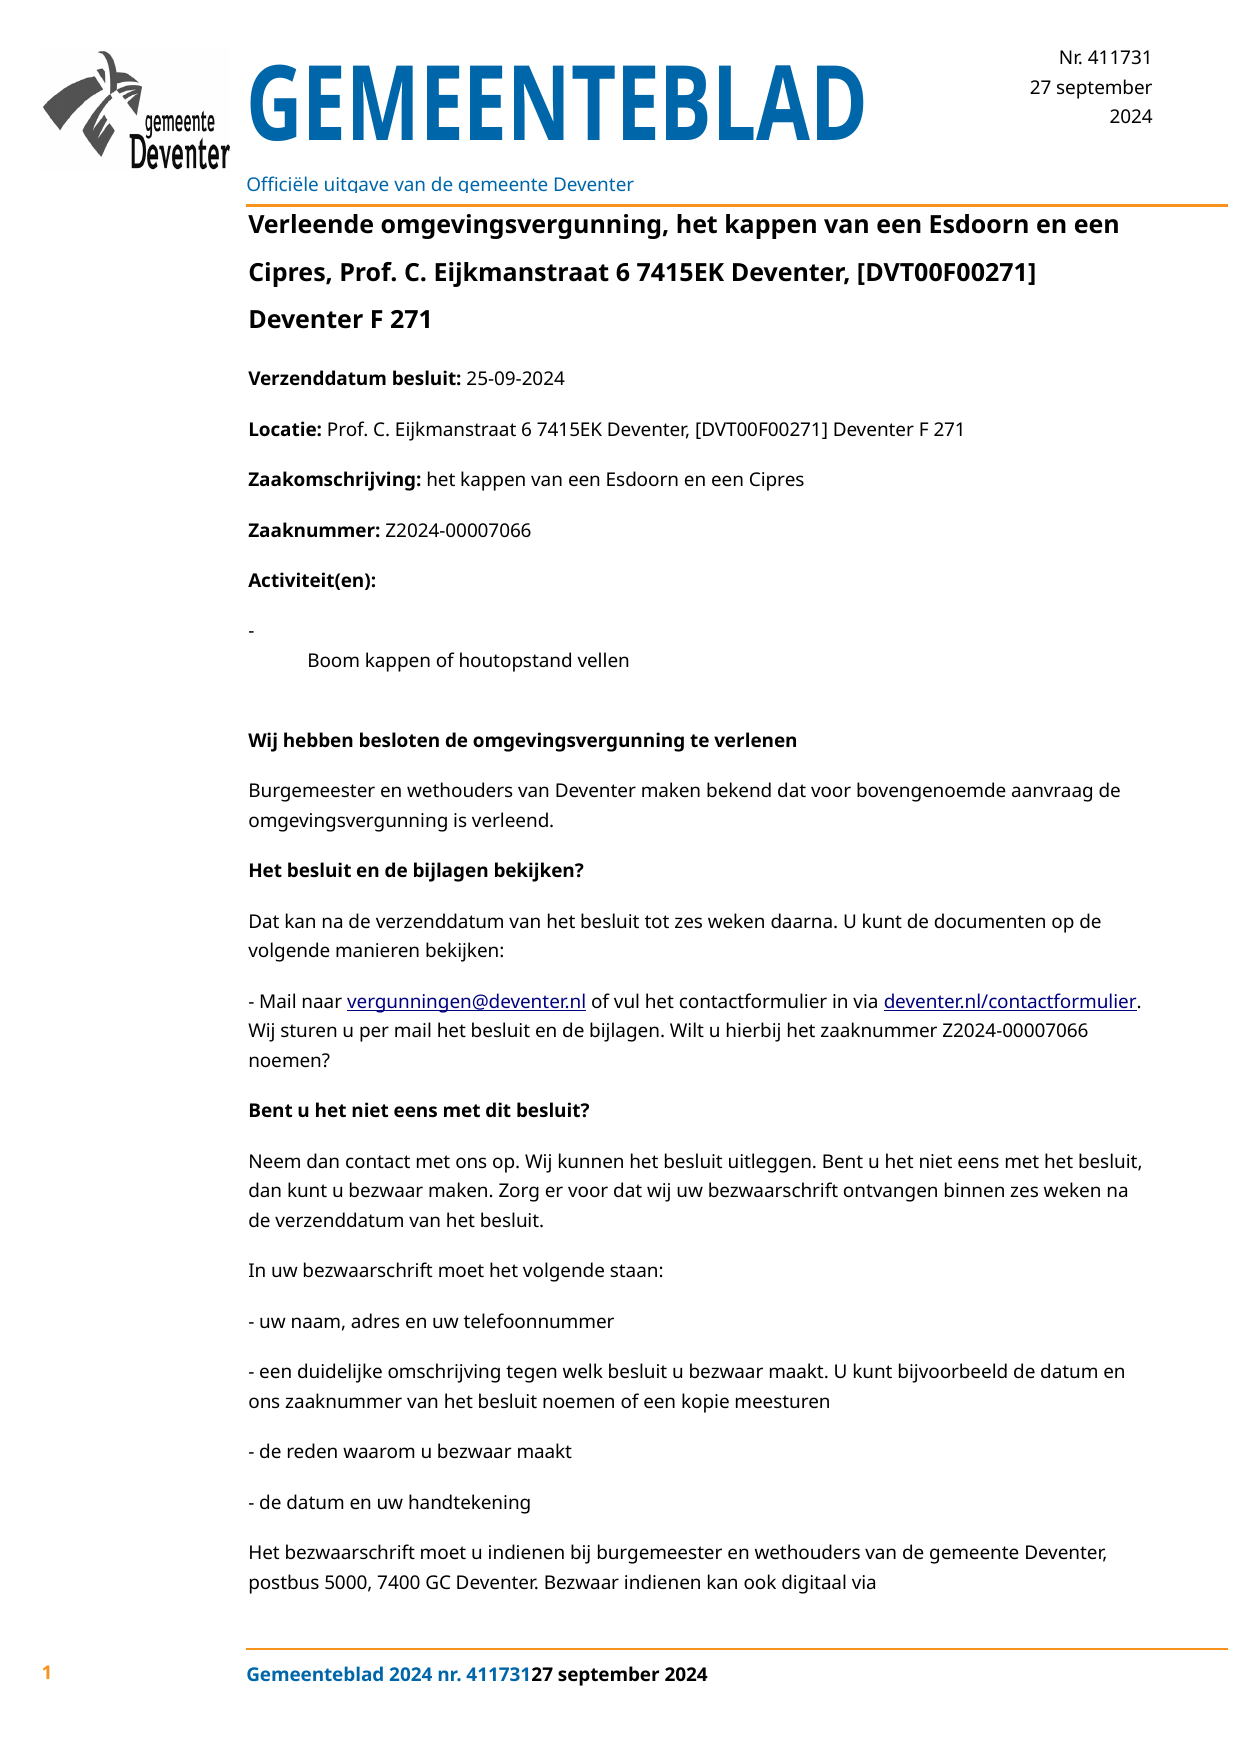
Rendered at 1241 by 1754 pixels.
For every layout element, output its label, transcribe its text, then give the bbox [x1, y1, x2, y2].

text - uw naam, adres en uw telefoonnummer [248, 1308, 1152, 1334]
text Neem dan contact met ons op. Wij kunnen het besluit uitleggen. Bent u het niet eens met het besluit, dan kunt u bezwaar maken. Zorg er voor dat wij uw bezwaarschrift ontvangen binnen zes weken na de verzenddatum van het besluit. [248, 1148, 1152, 1233]
text - Mail naar vergunningen@deventer.nl of vul het contactformulier in via deventer.nl/contactformulier. Wij sturen u per mail het besluit en de bijlagen. Wilt u hierbij het zaaknummer Z2024-00007066 noemen? [248, 988, 1152, 1073]
text Verleende omgevingsvergunning, het kappen van een Esdoorn en een Cipres, Prof. C. Eijkmanstraat 6 7415EK Deventer, [DVT00F00271] Deventer F 271 [248, 207, 1152, 336]
text - een duidelijke omschrijving tegen welk besluit u bezwaar maakt. U kunt bijvoorbeeld de datum en ons zaaknummer van het besluit noemen of een kopie meesturen [248, 1358, 1152, 1414]
text Zaaknummer: Z2024-00007066 [248, 517, 1152, 542]
text - de reden waarom u bezwaar maakt [248, 1438, 1152, 1464]
text Bent u het niet eens met dit besluit? [248, 1098, 1152, 1123]
text Het besluit en de bijlagen bekijken? [248, 858, 1152, 883]
text Wij hebben besloten de omgevingsvergunning te verlenen [248, 727, 1152, 753]
text Locatie: Prof. C. Eijkmanstraat 6 7415EK Deventer, [DVT00F00271] Deventer F 271 [248, 416, 1152, 442]
list Boom kappen of houtopstand vellen [248, 647, 1152, 673]
text Activiteit(en): [248, 567, 1152, 593]
text - de datum en uw handtekening [248, 1489, 1152, 1514]
text Burgemeester en wethouders van Deventer maken bekend dat voor bovengenoemde aanvraag de omgevingsvergunning is verleend. [248, 778, 1152, 833]
text Zaakomschrijving: het kappen van een Esdoorn en een Cipres [248, 466, 1152, 492]
text Het bezwaarschrift moet u indienen bij burgemeester en wethouders van de gemeente Deventer, postbus 5000, 7400 GC Deventer. Bezwaar indienen kan ook digitaal via [248, 1539, 1152, 1594]
text In uw bezwaarschrift moet het volgende staan: [248, 1258, 1152, 1283]
picture [41, 47, 231, 172]
text Verzenddatum besluit: 25-09-2024 [248, 366, 1152, 391]
text Dat kan na de verzenddatum van het besluit tot zes weken daarna. U kunt de documenten op de volgende manieren bekijken: [248, 908, 1152, 963]
